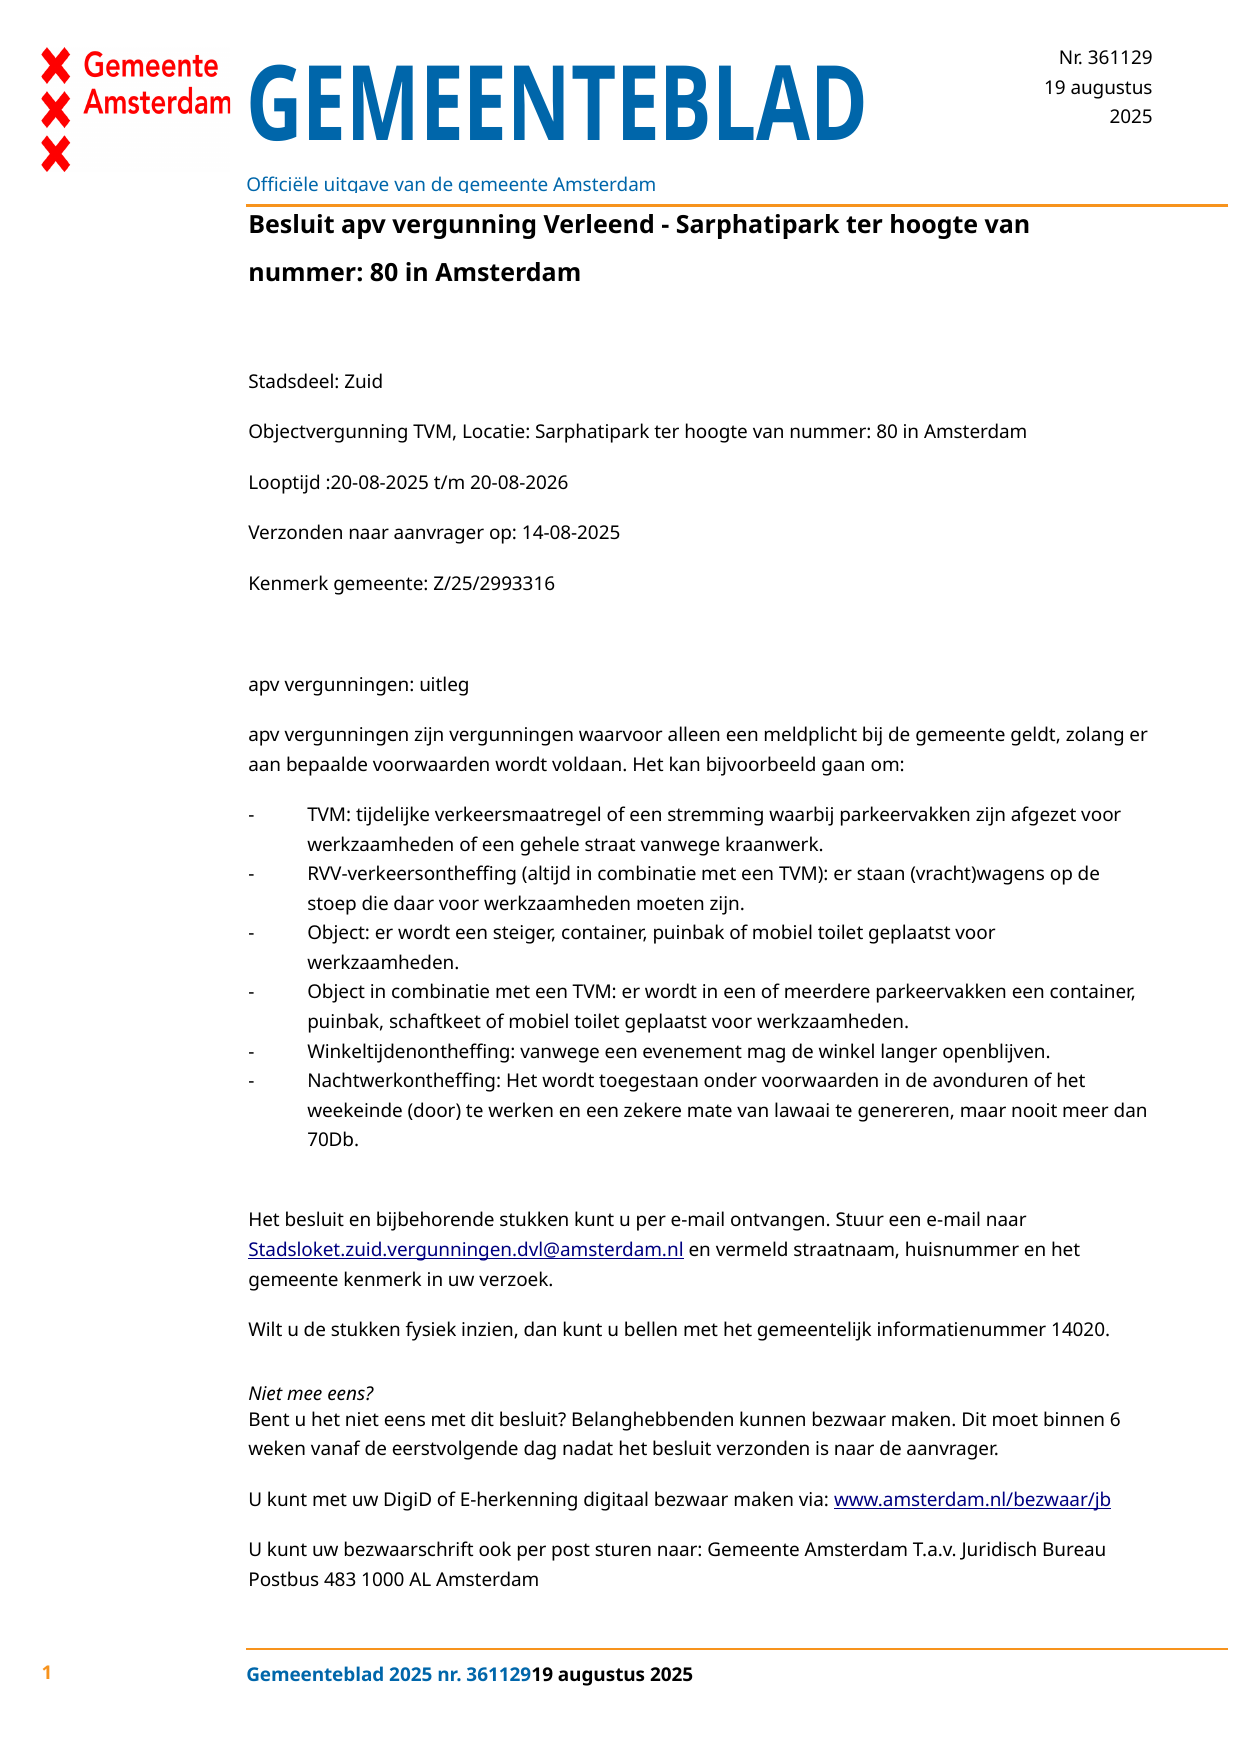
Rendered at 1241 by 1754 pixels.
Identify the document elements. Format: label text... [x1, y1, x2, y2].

list Object: er wordt een steiger, container, puinbak of mobiel toilet geplaatst voor werkzaamheden. [248, 919, 1152, 975]
text Verzonden naar aanvrager op: 14-08-2025 [248, 519, 1152, 545]
text Objectvergunning TVM, Locatie: Sarphatipark ter hoogte van nummer: 80 in Amsterdam [248, 419, 1152, 444]
text Looptijd :20-08-2025 t/m 20-08-2026 [248, 469, 1152, 495]
list TVM: tijdelijke verkeersmaatregel of een stremming waarbij parkeervakken zijn afgezet voor werkzaamheden of een gehele straat vanwege kraanwerk. [248, 801, 1152, 857]
text Het besluit en bijbehorende stukken kunt u per e-mail ontvangen. Stuur een e-mail naar Stadsloket.zuid.vergunningen.dvl@amsterdam.nl en vermeld straatnaam, huisnummer en het gemeente kenmerk in uw verzoek. [248, 1207, 1152, 1292]
picture [41, 47, 231, 172]
text Stadsdeel: Zuid [248, 368, 1152, 394]
text Besluit apv vergunning Verleend - Sarphatipark ter hoogte van nummer: 80 in Amsterdam [248, 207, 1152, 288]
text apv vergunningen zijn vergunningen waarvoor alleen een meldplicht bij de gemeente geldt, zolang er aan bepaalde voorwaarden wordt voldaan. Het kan bijvoorbeeld gaan om: [248, 721, 1152, 777]
text Bent u het niet eens met dit besluit? Belanghebbenden kunnen bezwaar maken. Dit moet binnen 6 weken vanaf de eerstvolgende dag nadat het besluit verzonden is naar de aanvrager. [248, 1406, 1152, 1461]
text U kunt uw bezwaarschrift ook per post sturen naar: Gemeente Amsterdam T.a.v. Juridisch Bureau Postbus 483 1000 AL Amsterdam [248, 1536, 1152, 1592]
list Nachtwerkontheffing: Het wordt toegestaan onder voorwaarden in de avonduren of het weekeinde (door) te werken en een zekere mate van lawaai te genereren, maar nooit meer dan 70Db. [248, 1067, 1152, 1152]
text apv vergunningen: uitleg [248, 671, 1152, 697]
list Winkeltijdenontheffing: vanwege een evenement mag de winkel langer openblijven. [248, 1038, 1152, 1064]
text Kenmerk gemeente: Z/25/2993316 [248, 570, 1152, 596]
list RVV-verkeersontheffing (altijd in combinatie met een TVM): er staan (vracht)wagens op de stoep die daar voor werkzaamheden moeten zijn. [248, 860, 1152, 916]
list Object in combinatie met een TVM: er wordt in een of meerdere parkeervakken een container, puinbak, schaftkeet of mobiel toilet geplaatst voor werkzaamheden. [248, 979, 1152, 1034]
text Niet mee eens? [248, 1380, 1152, 1406]
text Wilt u de stukken fysiek inzien, dan kunt u bellen met het gemeentelijk informatienummer 14020. [248, 1316, 1152, 1342]
text U kunt met uw DigiD of E-herkenning digitaal bezwaar maken via: www.amsterdam.nl/bezwaar/jb [248, 1486, 1152, 1512]
